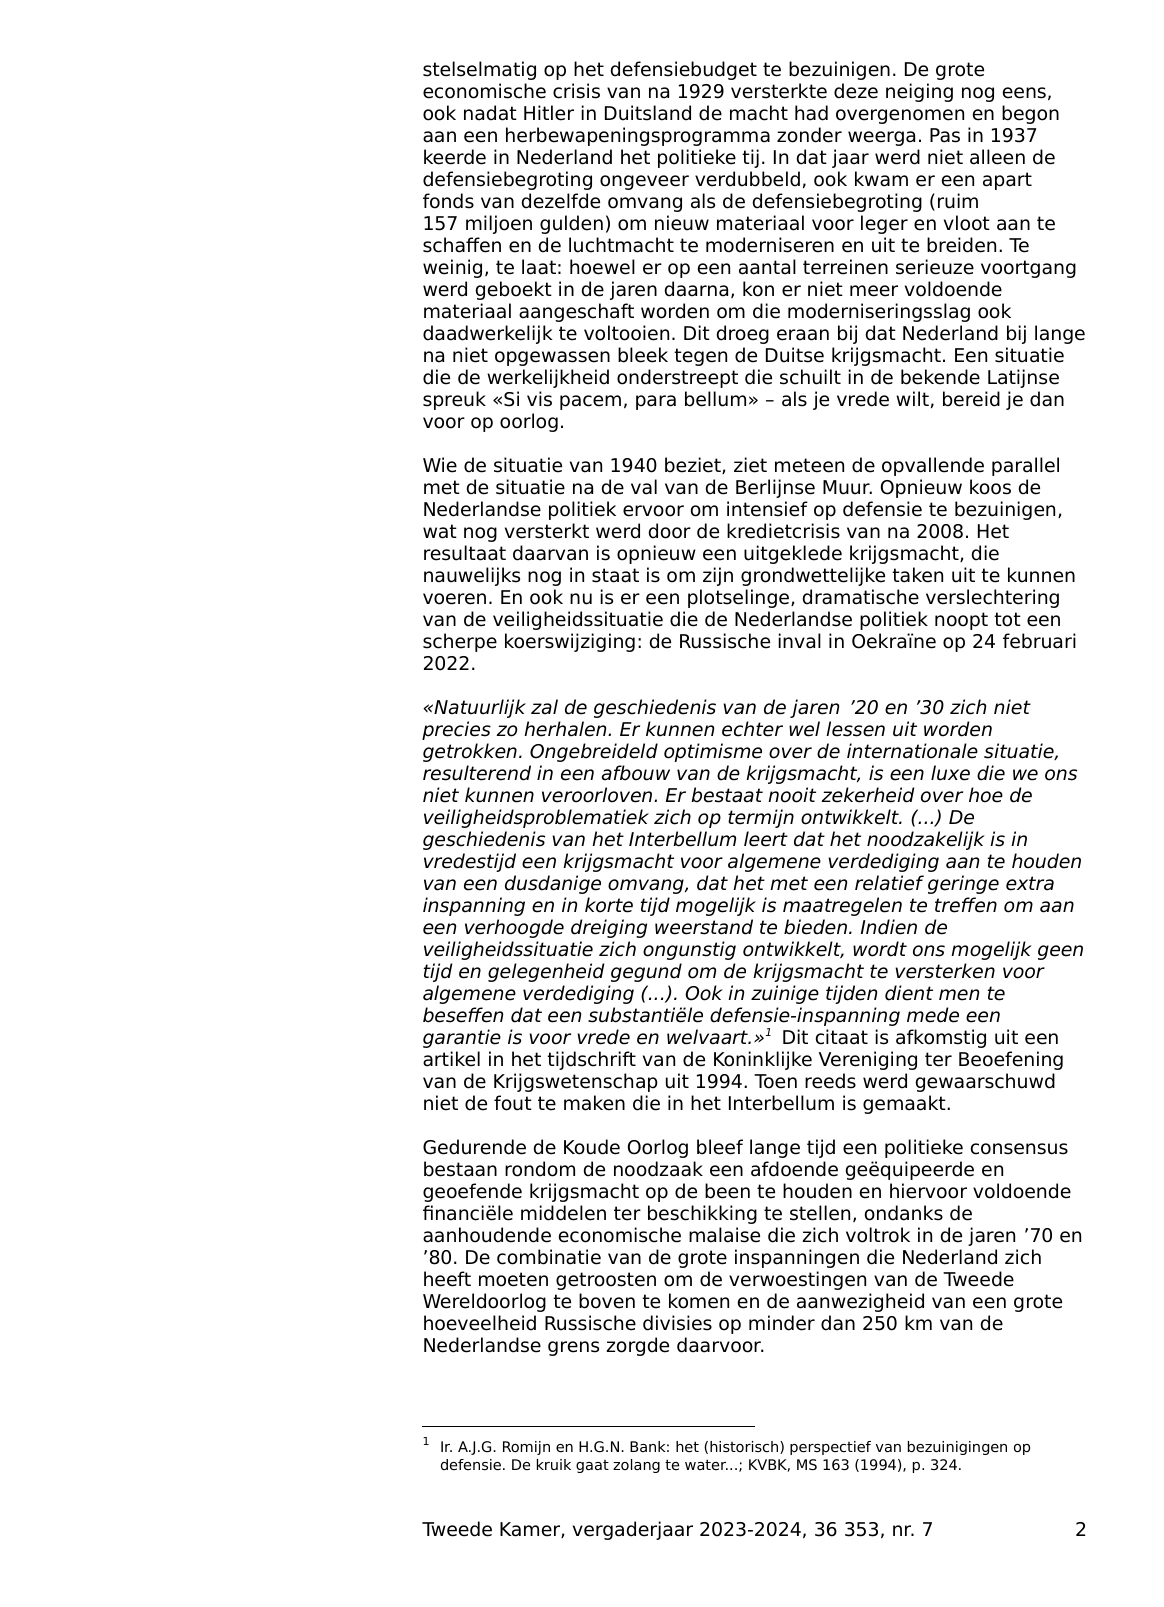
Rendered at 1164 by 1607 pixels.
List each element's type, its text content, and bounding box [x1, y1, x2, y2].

text «Natuurlijk zal de geschiedenis van de jaren ’20 en ’30 zich niet precies zo herhalen. Er kunnen echter wel lessen uit worden getrokken. Ongebreideld optimisme over de internationale situatie, resulterend in een afbouw van de krijgsmacht, is een luxe die we ons niet kunnen veroorloven. Er bestaat nooit zekerheid over hoe de veiligheidsproblematiek zich op termijn ontwikkelt. (...) De geschiedenis van het Interbellum leert dat het noodzakelijk is in vredestijd een krijgsmacht voor algemene verdediging aan te houden van een dusdanige omvang, dat het met een relatief geringe extra inspanning en in korte tijd mogelijk is maatregelen te treffen om aan een verhoogde dreiging weerstand te bieden. Indien de veiligheidssituatie zich ongunstig ontwikkelt, wordt ons mogelijk geen tijd en gelegenheid gegund om de krijgsmacht te versterken voor algemene verdediging (...). Ook in zuinige tijden dient men te beseffen dat een substantiële defensie-inspanning mede een garantie is voor vrede en welvaart.» Dit citaat is afkomstig uit een artikel in het tijdschrift van de Koninklijke Vereniging ter Beoefening van de Krijgswetenschap uit 1994. Toen reeds werd gewaarschuwd niet de fout te maken die in het Interbellum is gemaakt. [422, 697, 1087, 1114]
text Gedurende de Koude Oorlog bleef lange tijd een politieke consensus bestaan rondom de noodzaak een afdoende geëquipeerde en geoefende krijgsmacht op de been te houden en hiervoor voldoende financiële middelen ter beschikking te stellen, ondanks de aanhoudende economische malaise die zich voltrok in de jaren ’70 en ’80. De combinatie van de grote inspanningen die Nederland zich heeft moeten getroosten om de verwoestingen van de Tweede Wereldoorlog te boven te komen en de aanwezigheid van een grote hoeveelheid Russische divisies op minder dan 250 km van de Nederlandse grens zorgde daarvoor. [422, 1137, 1087, 1356]
text Ir. A.J.G. Romijn en H.G.N. Bank: het (historisch) perspectief van bezuinigingen op defensie. De kruik gaat zolang te water...; KVBK, MS 163 (1994), p. 324. [422, 1435, 1087, 1474]
text Wie de situatie van 1940 beziet, ziet meteen de opvallende parallel met de situatie na de val van de Berlijnse Muur. Opnieuw koos de Nederlandse politiek ervoor om intensief op defensie te bezuinigen, wat nog versterkt werd door de kredietcrisis van na 2008. Het resultaat daarvan is opnieuw een uitgeklede krijgsmacht, die nauwelijks nog in staat is om zijn grondwettelijke taken uit te kunnen voeren. En ook nu is er een plotselinge, dramatische verslechtering van de veiligheidssituatie die de Nederlandse politiek noopt tot een scherpe koerswijziging: de Russische inval in Oekraïne op 24 februari 2022. [422, 455, 1087, 675]
text stelselmatig op het defensiebudget te bezuinigen. De grote economische crisis van na 1929 versterkte deze neiging nog eens, ook nadat Hitler in Duitsland de macht had overgenomen en begon aan een herbewapeningsprogramma zonder weerga. Pas in 1937 keerde in Nederland het politieke tij. In dat jaar werd niet alleen de defensiebegroting ongeveer verdubbeld, ook kwam er een apart fonds van dezelfde omvang als de defensiebegroting (ruim 157 miljoen gulden) om nieuw materiaal voor leger en vloot aan te schaffen en de luchtmacht te moderniseren en uit te breiden. Te weinig, te laat: hoewel er op een aantal terreinen serieuze voortgang werd geboekt in de jaren daarna, kon er niet meer voldoende materiaal aangeschaft worden om die moderniseringsslag ook daadwerkelijk te voltooien. Dit droeg eraan bij dat Nederland bij lange na niet opgewassen bleek tegen de Duitse krijgsmacht. Een situatie die de werkelijkheid onderstreept die schuilt in de bekende Latijnse spreuk «Si vis pacem, para bellum» – als je vrede wilt, bereid je dan voor op oorlog. [422, 59, 1087, 433]
